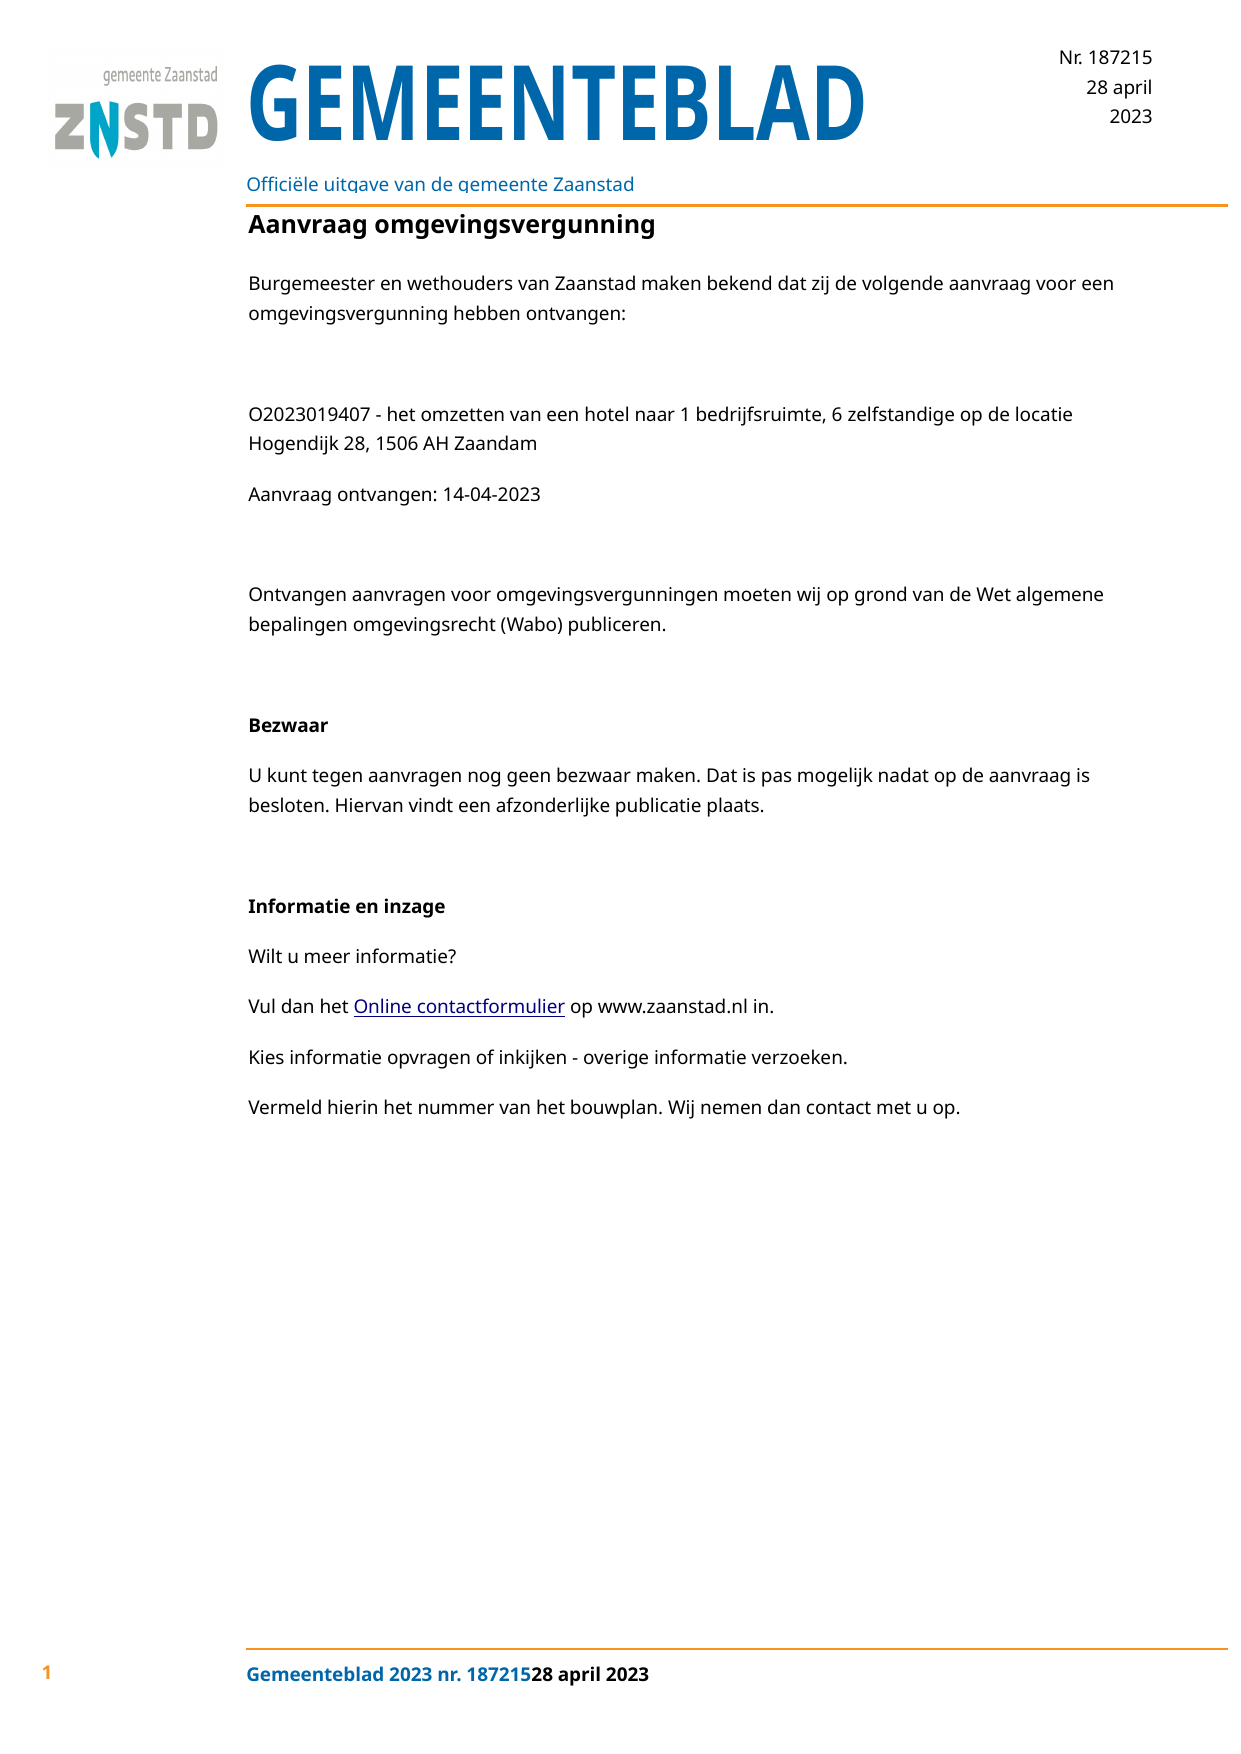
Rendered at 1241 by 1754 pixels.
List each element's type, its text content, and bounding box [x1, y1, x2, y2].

text Ontvangen aanvragen voor omgevingsvergunningen moeten wij op grond van de Wet algemene bepalingen omgevingsrecht (Wabo) publiceren. [248, 582, 1152, 637]
text Informatie en inzage [248, 893, 1152, 918]
text Aanvraag omgevingsvergunning [248, 207, 1152, 241]
text Aanvraag ontvangen: 14-04-2023 [248, 481, 1152, 506]
text Wilt u meer informatie? [248, 943, 1152, 969]
text U kunt tegen aanvragen nog geen bezwaar maken. Dat is pas mogelijk nadat op de aanvraag is besloten. Hiervan vindt een afzonderlijke publicatie plaats. [248, 762, 1152, 818]
text Vul dan het Online contactformulier op www.zaanstad.nl in. [248, 994, 1152, 1019]
text Bezwaar [248, 712, 1152, 738]
text Burgemeester en wethouders van Zaanstad maken bekend dat zij de volgende aanvraag voor een omgevingsvergunning hebben ontvangen: [248, 270, 1152, 326]
text Vermeld hierin het nummer van het bouwplan. Wij nemen dan contact met u op. [248, 1094, 1152, 1120]
picture [41, 47, 231, 172]
text O2023019407 - het omzetten van een hotel naar 1 bedrijfsruimte, 6 zelfstandige op de locatie Hogendijk 28, 1506 AH Zaandam [248, 401, 1152, 456]
text Kies informatie opvragen of inkijken - overige informatie verzoeken. [248, 1044, 1152, 1070]
